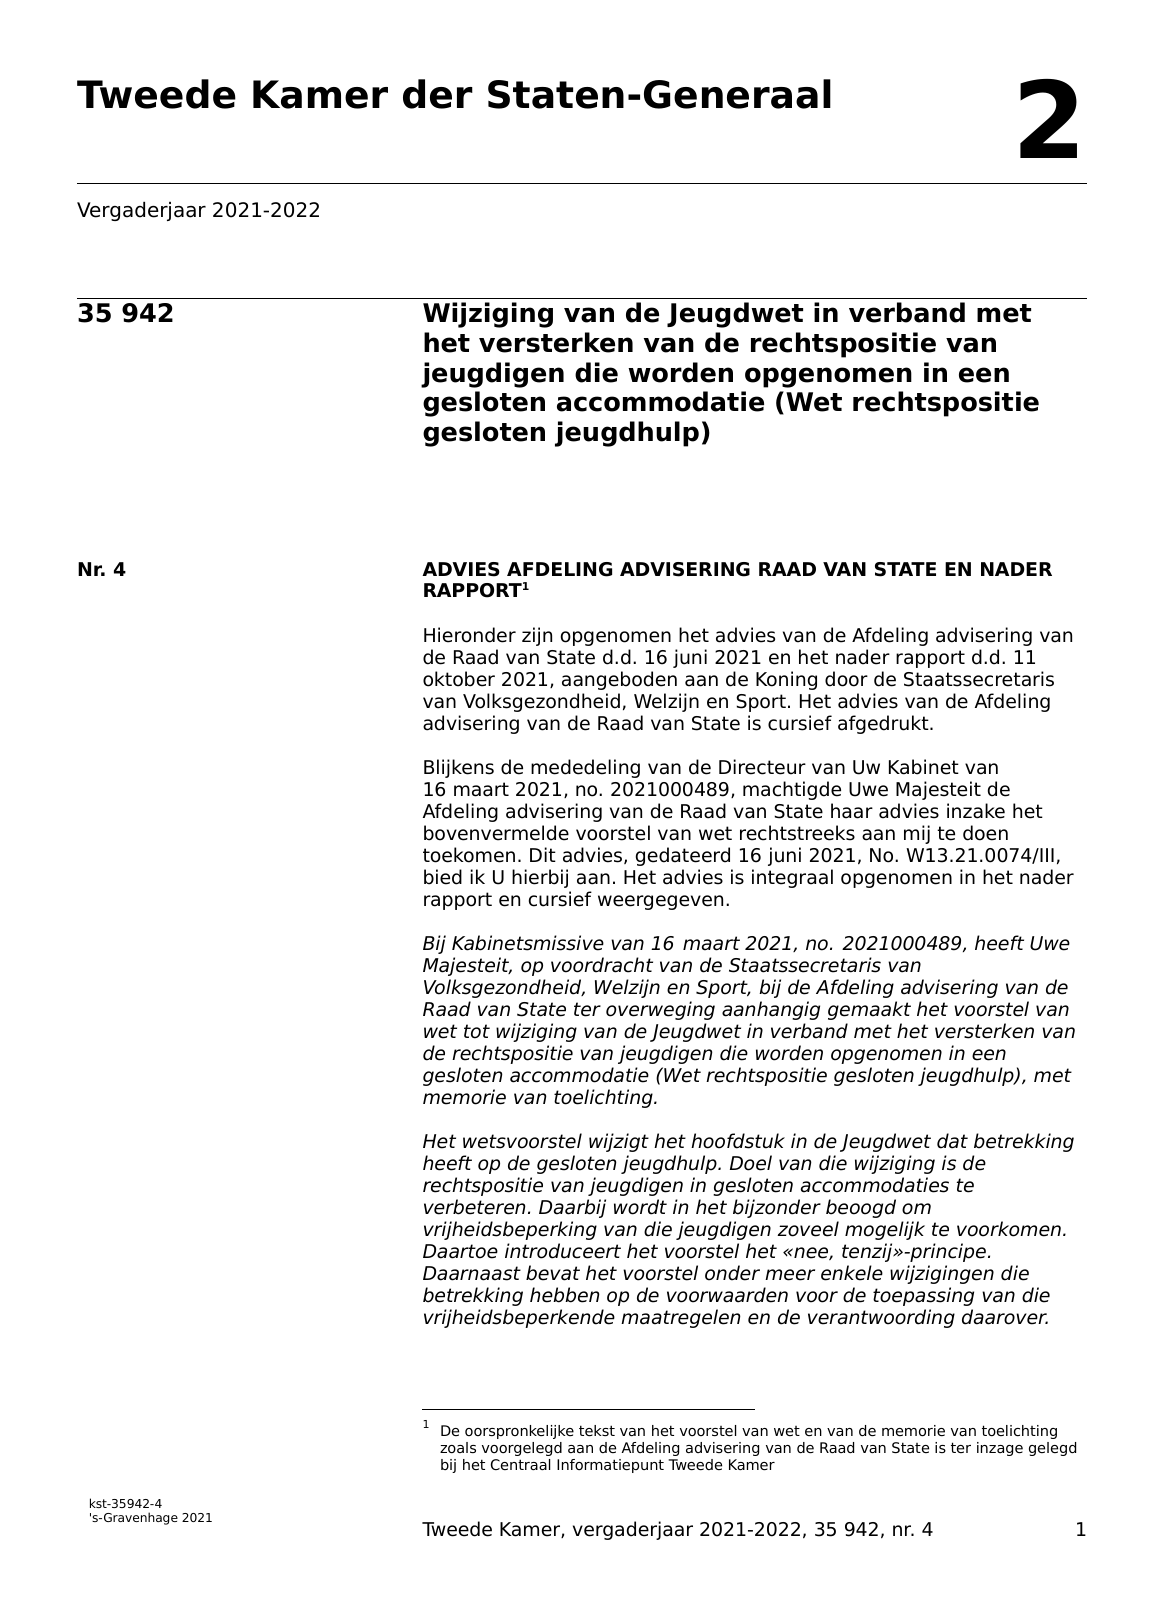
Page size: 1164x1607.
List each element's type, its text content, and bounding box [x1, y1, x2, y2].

text Blijkens de mededeling van de Directeur van Uw Kabinet van 16 maart 2021, no. 2021000489, machtigde Uwe Majesteit de Afdeling advisering van de Raad van State haar advies inzake het bovenvermelde voorstel van wet rechtstreeks aan mij te doen toekomen. Dit advies, gedateerd 16 juni 2021, No. W13.21.0074/III, bied ik U hierbij aan. Het advies is integraal opgenomen in het nader rapport en cursief weergegeven. [422, 757, 1087, 911]
text De oorspronkelijke tekst van het voorstel van wet en van de memorie van toelichting zoals voorgelegd aan de Afdeling advisering van de Raad van State is ter inzage gelegd bij het Centraal Informatiepunt Tweede Kamer [422, 1418, 1087, 1474]
table_header Tweede Kamer der Staten-Generaal [77, 59, 886, 183]
subtitle Nr. 4 ADVIES AFDELING ADVISERING RAAD VAN STATE EN NADER RAPPORT [77, 558, 1087, 602]
table_cell Vergaderjaar 2021-2022 [77, 184, 1087, 298]
text Het wetsvoorstel wijzigt het hoofdstuk in de Jeugdwet dat betrekking heeft op de gesloten jeugdhulp. Doel van die wijziging is de rechtspositie van jeugdigen in gesloten accommodaties te verbeteren. Daarbij wordt in het bijzonder beoogd om vrijheidsbeperking van die jeugdigen zoveel mogelijk te voorkomen. Daartoe introduceert het voorstel het «nee, tenzij»-principe. Daarnaast bevat het voorstel onder meer enkele wijzigingen die betrekking hebben op de voorwaarden voor de toepassing van die vrijheidsbeperkende maatregelen en de verantwoording daarover. [422, 1131, 1087, 1328]
text kst-35942-4 [88, 1497, 323, 1511]
text Hieronder zijn opgenomen het advies van de Afdeling advisering van de Raad van State d.d. 16 juni 2021 en het nader rapport d.d. 11 oktober 2021, aangeboden aan de Koning door de Staatssecretaris van Volksgezondheid, Welzijn en Sport. Het advies van de Afdeling advisering van de Raad van State is cursief afgedrukt. [422, 624, 1087, 734]
text Bij Kabinetsmissive van 16 maart 2021, no. 2021000489, heeft Uwe Majesteit, op voordracht van de Staatssecretaris van Volksgezondheid, Welzijn en Sport, bij de Afdeling advisering van de Raad van State ter overweging aanhangig gemaakt het voorstel van wet tot wijziging van de Jeugdwet in verband met het versterken van de rechtspositie van jeugdigen die worden opgenomen in een gesloten accommodatie (Wet rechtspositie gesloten jeugdhulp), met memorie van toelichting. [422, 933, 1087, 1108]
table_header 2 [886, 59, 1087, 183]
subtitle 35 942 Wijziging van de Jeugdwet in verband met het versterken van de rechtspositie van jeugdigen die worden opgenomen in een gesloten accommodatie (Wet rechtspositie gesloten jeugdhulp) [77, 299, 1087, 447]
text 's-Gravenhage 2021 [88, 1511, 323, 1525]
